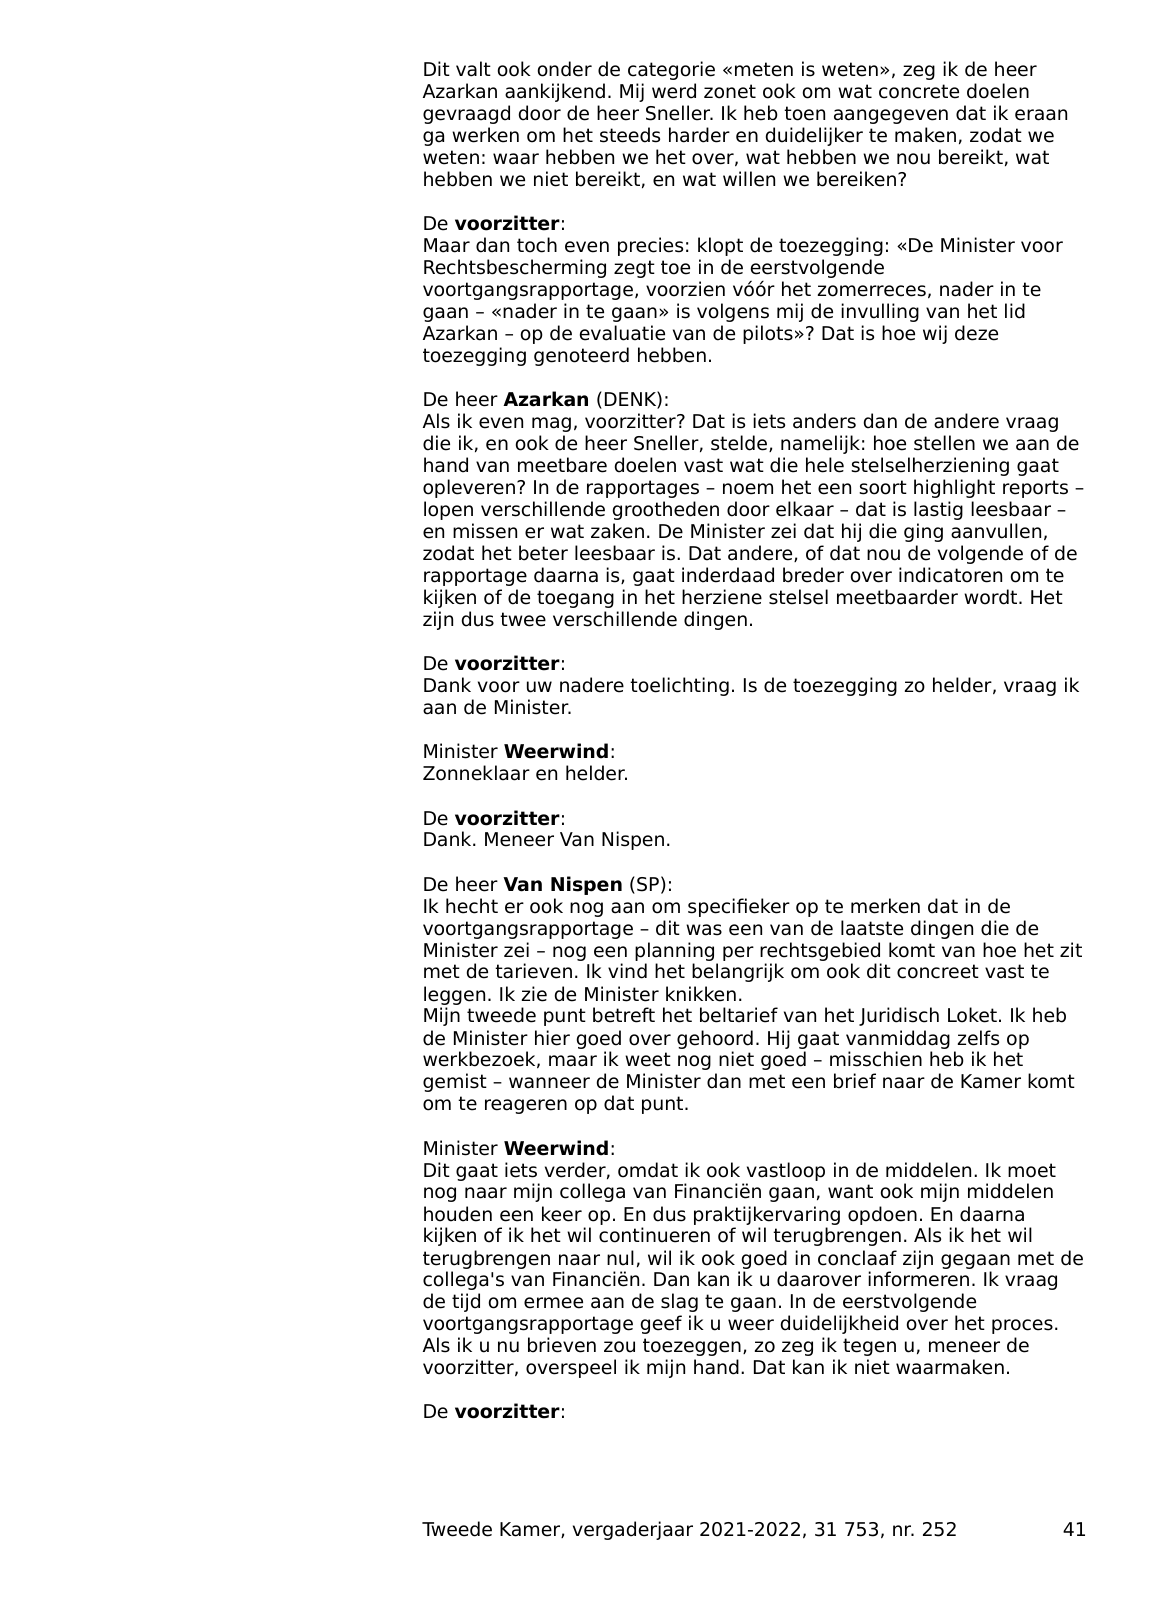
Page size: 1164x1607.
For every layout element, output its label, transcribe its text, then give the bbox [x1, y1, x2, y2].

text De voorzitter: [422, 653, 1087, 675]
text Dank. Meneer Van Nispen. [422, 829, 1087, 851]
text De heer Azarkan (DENK): [422, 389, 1087, 411]
text Dit valt ook onder de categorie «meten is weten», zeg ik de heer Azarkan aankijkend. Mij werd zonet ook om wat concrete doelen gevraagd door de heer Sneller. Ik heb toen aangegeven dat ik eraan ga werken om het steeds harder en duidelijker te maken, zodat we weten: waar hebben we het over, wat hebben we nou bereikt, wat hebben we niet bereikt, en wat willen we bereiken? [422, 59, 1087, 191]
text Als ik even mag, voorzitter? Dat is iets anders dan de andere vraag die ik, en ook de heer Sneller, stelde, namelijk: hoe stellen we aan de hand van meetbare doelen vast wat die hele stelselherziening gaat opleveren? In de rapportages – noem het een soort highlight reports – lopen verschillende grootheden door elkaar – dat is lastig leesbaar – en missen er wat zaken. De Minister zei dat hij die ging aanvullen, zodat het beter leesbaar is. Dat andere, of dat nou de volgende of de rapportage daarna is, gaat inderdaad breder over indicatoren om te kijken of de toegang in het herziene stelsel meetbaarder wordt. Het zijn dus twee verschillende dingen. [422, 411, 1087, 631]
text Minister Weerwind: [422, 741, 1087, 763]
text Mijn tweede punt betreft het beltarief van het Juridisch Loket. Ik heb de Minister hier goed over gehoord. Hij gaat vanmiddag zelfs op werkbezoek, maar ik weet nog niet goed – misschien heb ik het gemist – wanneer de Minister dan met een brief naar de Kamer komt om te reageren op dat punt. [422, 1005, 1087, 1115]
text Dit gaat iets verder, omdat ik ook vastloop in de middelen. Ik moet nog naar mijn collega van Financiën gaan, want ook mijn middelen houden een keer op. En dus praktijkervaring opdoen. En daarna kijken of ik het wil continueren of wil terugbrengen. Als ik het wil terugbrengen naar nul, wil ik ook goed in conclaaf zijn gegaan met de collega's van Financiën. Dan kan ik u daarover informeren. Ik vraag de tijd om ermee aan de slag te gaan. In de eerstvolgende voortgangsrapportage geef ik u weer duidelijkheid over het proces. Als ik u nu brieven zou toezeggen, zo zeg ik tegen u, meneer de voorzitter, overspeel ik mijn hand. Dat kan ik niet waarmaken. [422, 1159, 1087, 1379]
text De heer Van Nispen (SP): [422, 873, 1087, 896]
text De voorzitter: [422, 1401, 1087, 1423]
text Zonneklaar en helder. [422, 763, 1087, 785]
text Maar dan toch even precies: klopt de toezegging: «De Minister voor Rechtsbescherming zegt toe in de eerstvolgende voortgangsrapportage, voorzien vóór het zomerreces, nader in te gaan – «nader in te gaan» is volgens mij de invulling van het lid Azarkan – op de evaluatie van de pilots»? Dat is hoe wij deze toezegging genoteerd hebben. [422, 235, 1087, 367]
text De voorzitter: [422, 213, 1087, 235]
text Minister Weerwind: [422, 1137, 1087, 1159]
text Dank voor uw nadere toelichting. Is de toezegging zo helder, vraag ik aan de Minister. [422, 675, 1087, 719]
text Ik hecht er ook nog aan om specifieker op te merken dat in de voortgangsrapportage – dit was een van de laatste dingen die de Minister zei – nog een planning per rechtsgebied komt van hoe het zit met de tarieven. Ik vind het belangrijk om ook dit concreet vast te leggen. Ik zie de Minister knikken. [422, 896, 1087, 1005]
text De voorzitter: [422, 807, 1087, 829]
